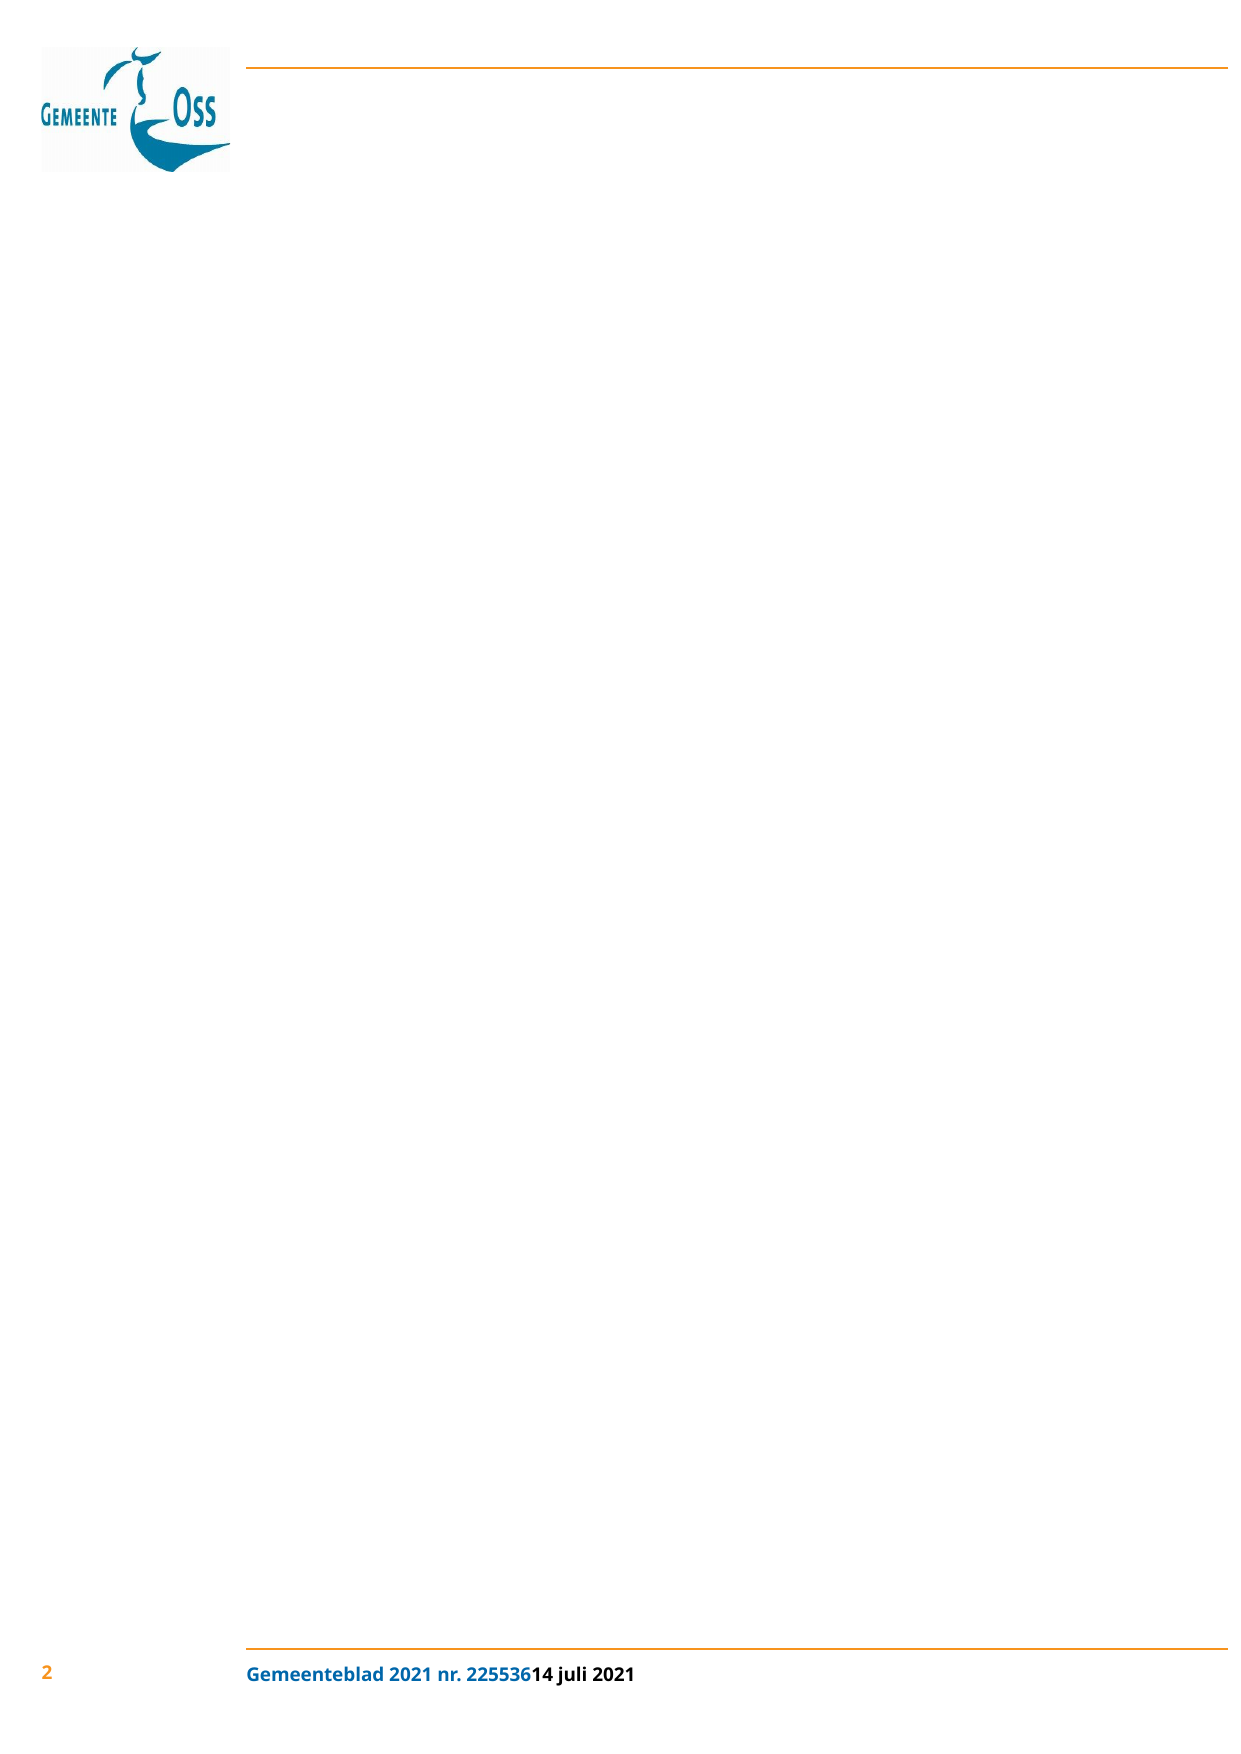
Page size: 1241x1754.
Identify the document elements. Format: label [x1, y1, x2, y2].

picture [41, 47, 231, 172]
